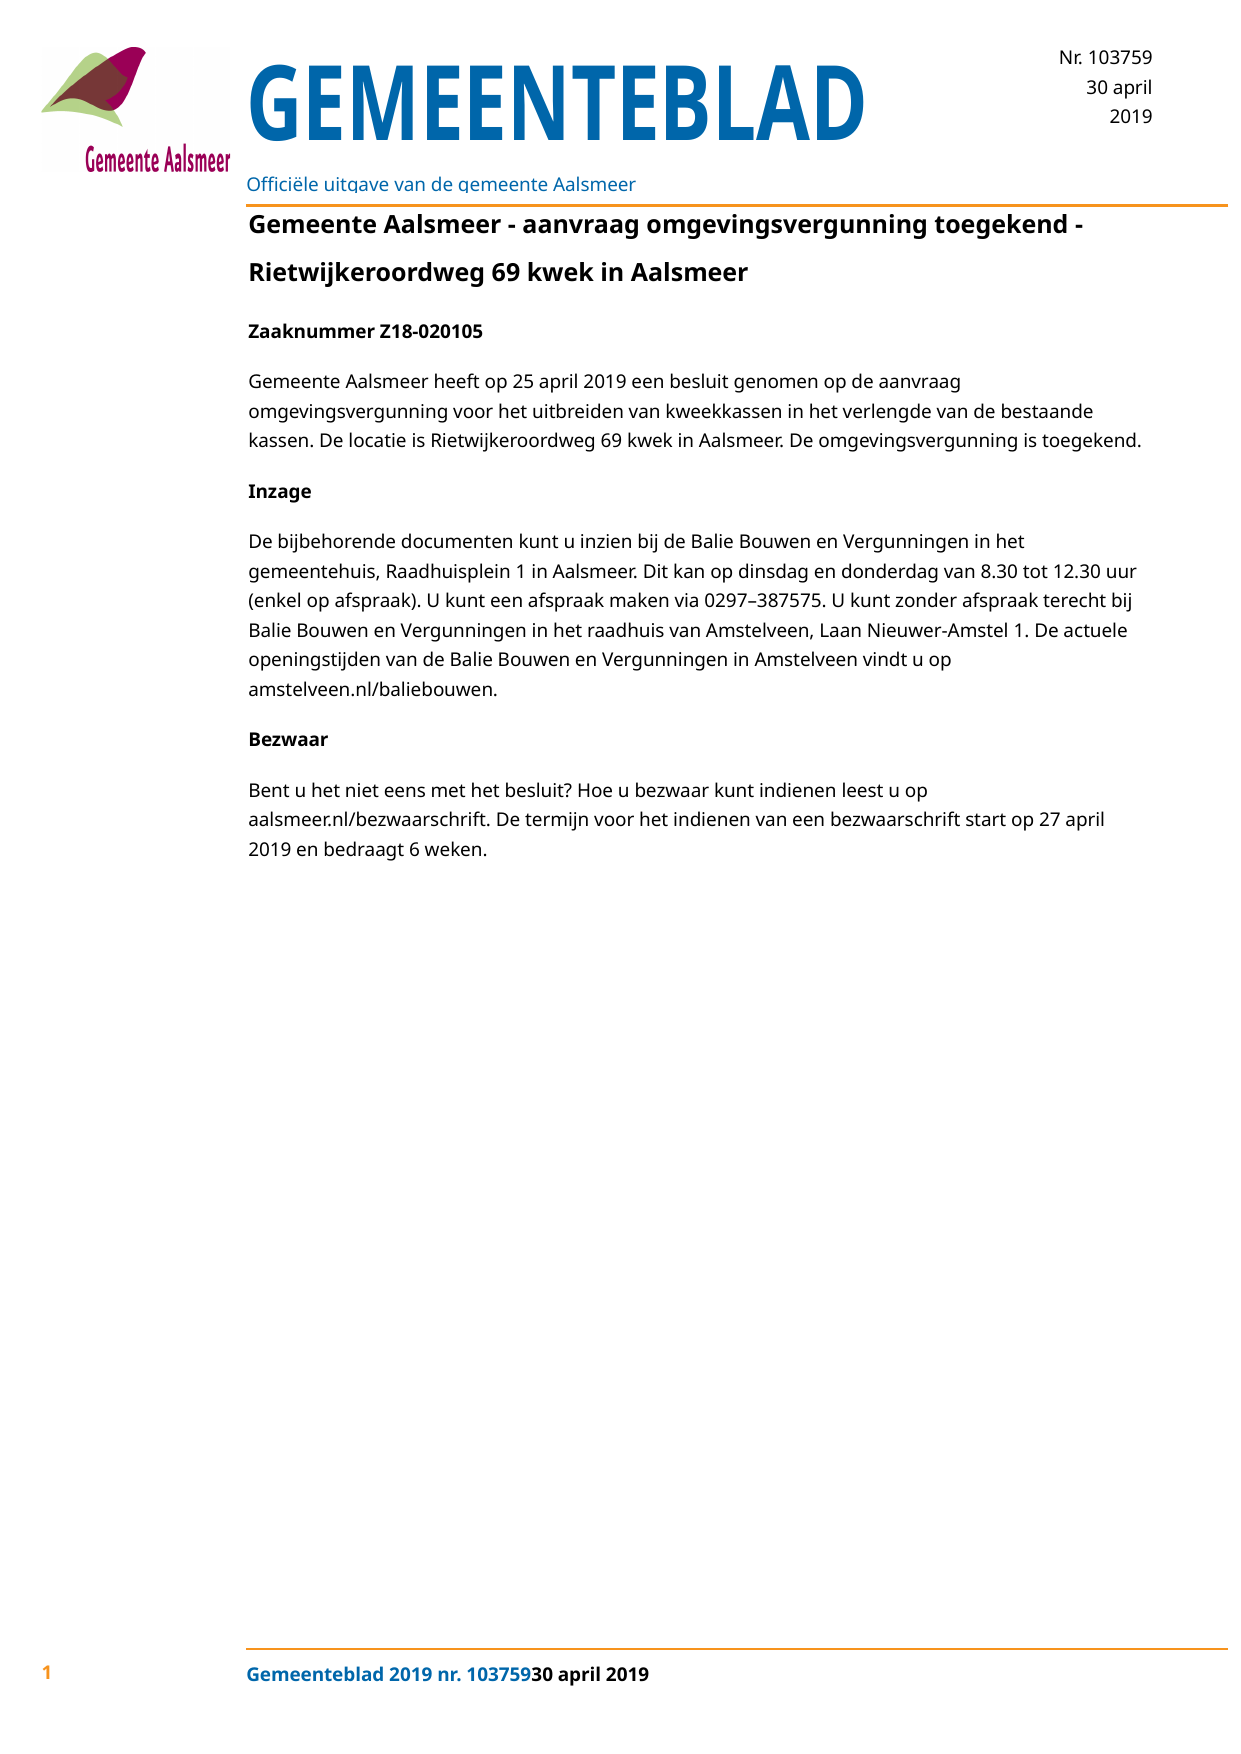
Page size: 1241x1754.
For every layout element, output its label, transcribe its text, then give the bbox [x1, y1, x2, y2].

text De bijbehorende documenten kunt u inzien bij de Balie Bouwen en Vergunningen in het gemeentehuis, Raadhuisplein 1 in Aalsmeer. Dit kan op dinsdag en donderdag van 8.30 tot 12.30 uur (enkel op afspraak). U kunt een afspraak maken via 0297–387575. U kunt zonder afspraak terecht bij Balie Bouwen en Vergunningen in het raadhuis van Amstelveen, Laan Nieuwer-Amstel 1. De actuele openingstijden van de Balie Bouwen en Vergunningen in Amstelveen vindt u op amstelveen.nl/baliebouwen. [248, 528, 1152, 702]
picture [41, 47, 231, 172]
text Gemeente Aalsmeer heeft op 25 april 2019 een besluit genomen op de aanvraag omgevingsvergunning voor het uitbreiden van kweekkassen in het verlengde van de bestaande kassen. De locatie is Rietwijkeroordweg 69 kwek in Aalsmeer. De omgevingsvergunning is toegekend. [248, 368, 1152, 453]
text Bezwaar [248, 727, 1152, 752]
text Zaaknummer Z18-020105 [248, 318, 1152, 344]
text Inzage [248, 478, 1152, 504]
text Bent u het niet eens met het besluit? Hoe u bezwaar kunt indienen leest u op aalsmeer.nl/bezwaarschrift. De termijn voor het indienen van een bezwaarschrift start op 27 april 2019 en bedraagt 6 weken. [248, 777, 1152, 862]
text Gemeente Aalsmeer - aanvraag omgevingsvergunning toegekend - Rietwijkeroordweg 69 kwek in Aalsmeer [248, 207, 1152, 288]
